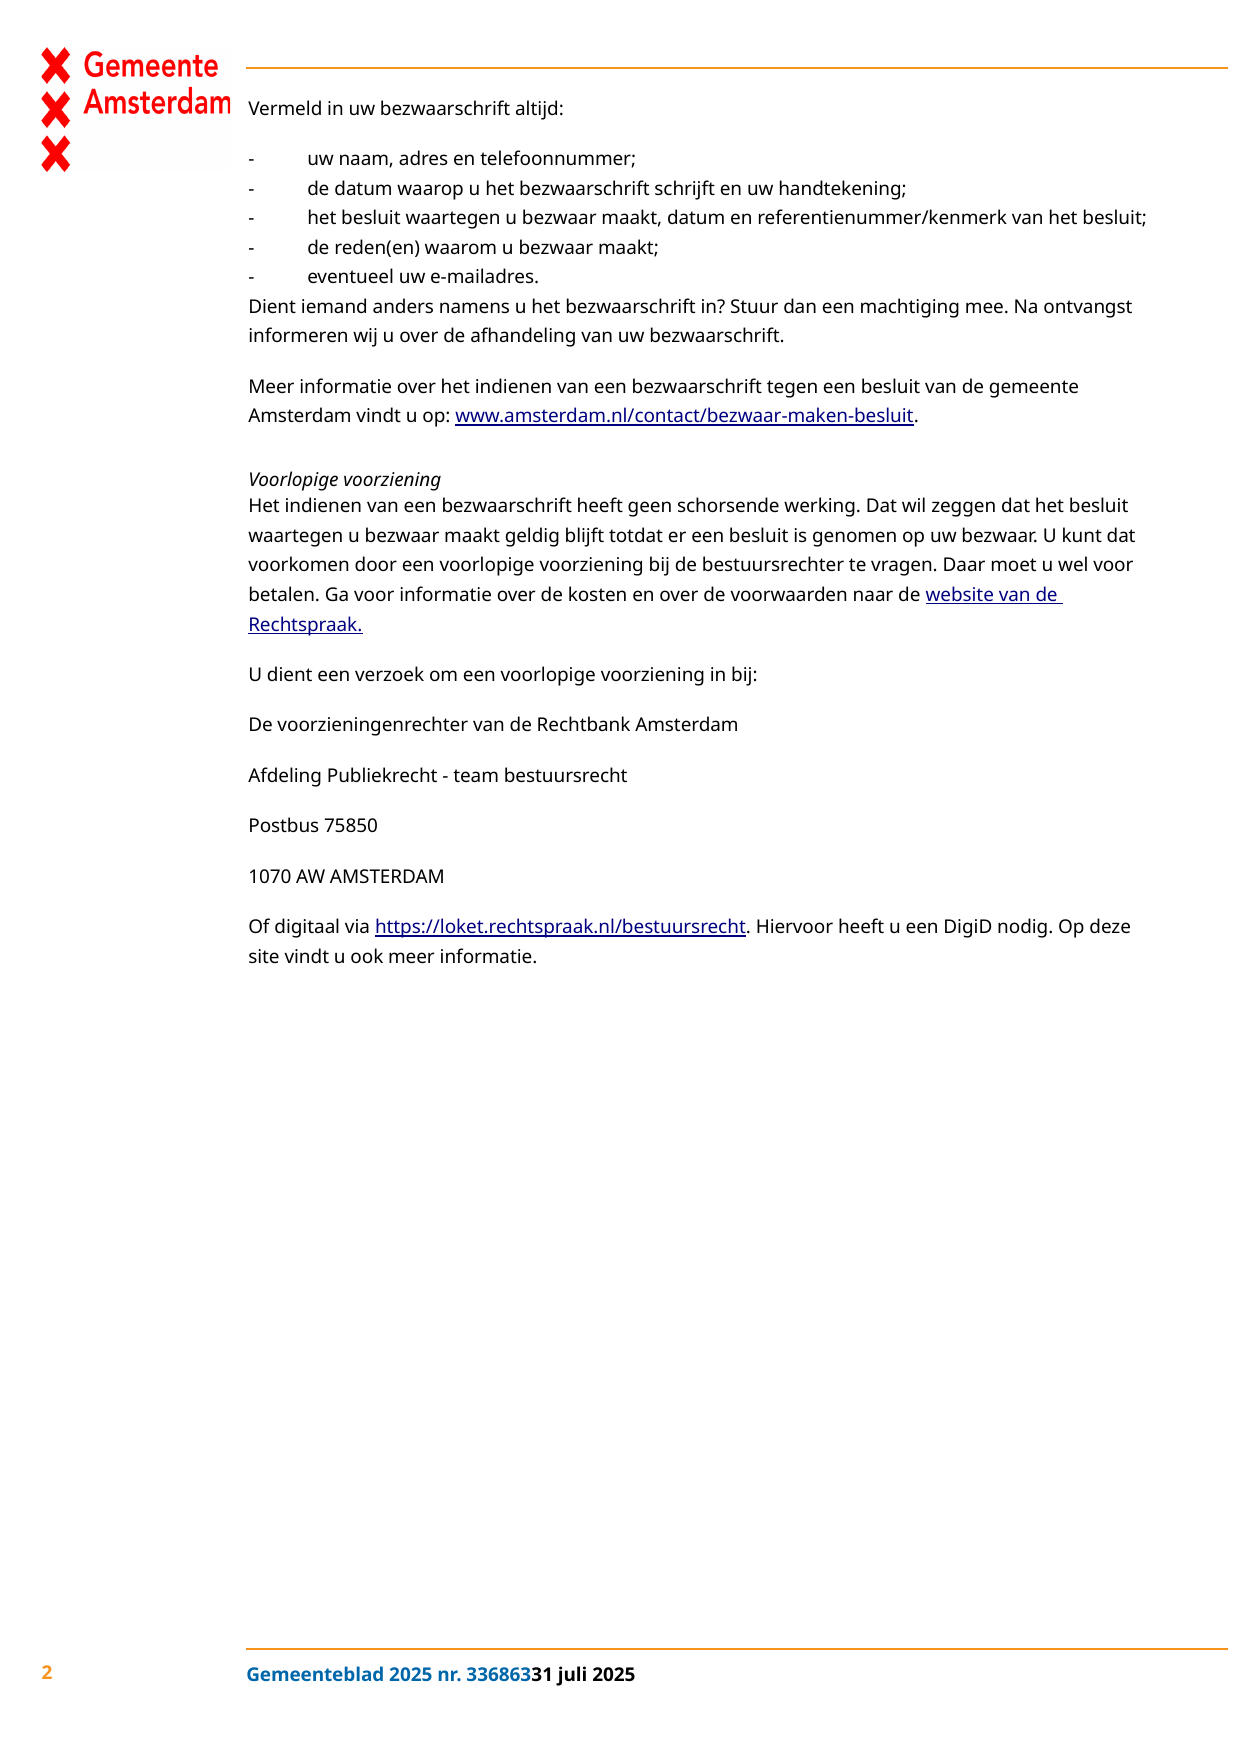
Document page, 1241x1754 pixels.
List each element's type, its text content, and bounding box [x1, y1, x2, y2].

text Het indienen van een bezwaarschrift heeft geen schorsende werking. Dat wil zeggen dat het besluit waartegen u bezwaar maakt geldig blijft totdat er een besluit is genomen op uw bezwaar. U kunt dat voorkomen door een voorlopige voorziening bij de bestuursrechter te vragen. Daar moet u wel voor betalen. Ga voor informatie over de kosten en over de voorwaarden naar de website van de Rechtspraak. [248, 492, 1152, 636]
picture [41, 47, 231, 172]
text 1070 AW AMSTERDAM [248, 863, 1152, 888]
list uw naam, adres en telefoonnummer; [248, 145, 1152, 171]
list de datum waarop u het bezwaarschrift schrijft en uw handtekening; [248, 175, 1152, 201]
text U dient een verzoek om een voorlopige voorziening in bij: [248, 661, 1152, 687]
text Voorlopige voorziening [248, 467, 1152, 492]
text Vermeld in uw bezwaarschrift altijd: [248, 95, 1152, 121]
list de reden(en) waarom u bezwaar maakt; [248, 234, 1152, 260]
list het besluit waartegen u bezwaar maakt, datum en referentienummer/kenmerk van het besluit; [248, 204, 1152, 230]
text De voorzieningenrechter van de Rechtbank Amsterdam [248, 712, 1152, 737]
text Afdeling Publiekrecht - team bestuursrecht [248, 762, 1152, 788]
text Meer informatie over het indienen van een bezwaarschrift tegen een besluit van de gemeente Amsterdam vindt u op: www.amsterdam.nl/contact/bezwaar-maken-besluit. [248, 373, 1152, 428]
list eventueel uw e-mailadres. [248, 263, 1152, 289]
text Postbus 75850 [248, 812, 1152, 838]
text Dient iemand anders namens u het bezwaarschrift in? Stuur dan een machtiging mee. Na ontvangst informeren wij u over de afhandeling van uw bezwaarschrift. [248, 293, 1152, 348]
text Of digitaal via https://loket.rechtspraak.nl/bestuursrecht. Hiervoor heeft u een DigiD nodig. Op deze site vindt u ook meer informatie. [248, 913, 1152, 968]
